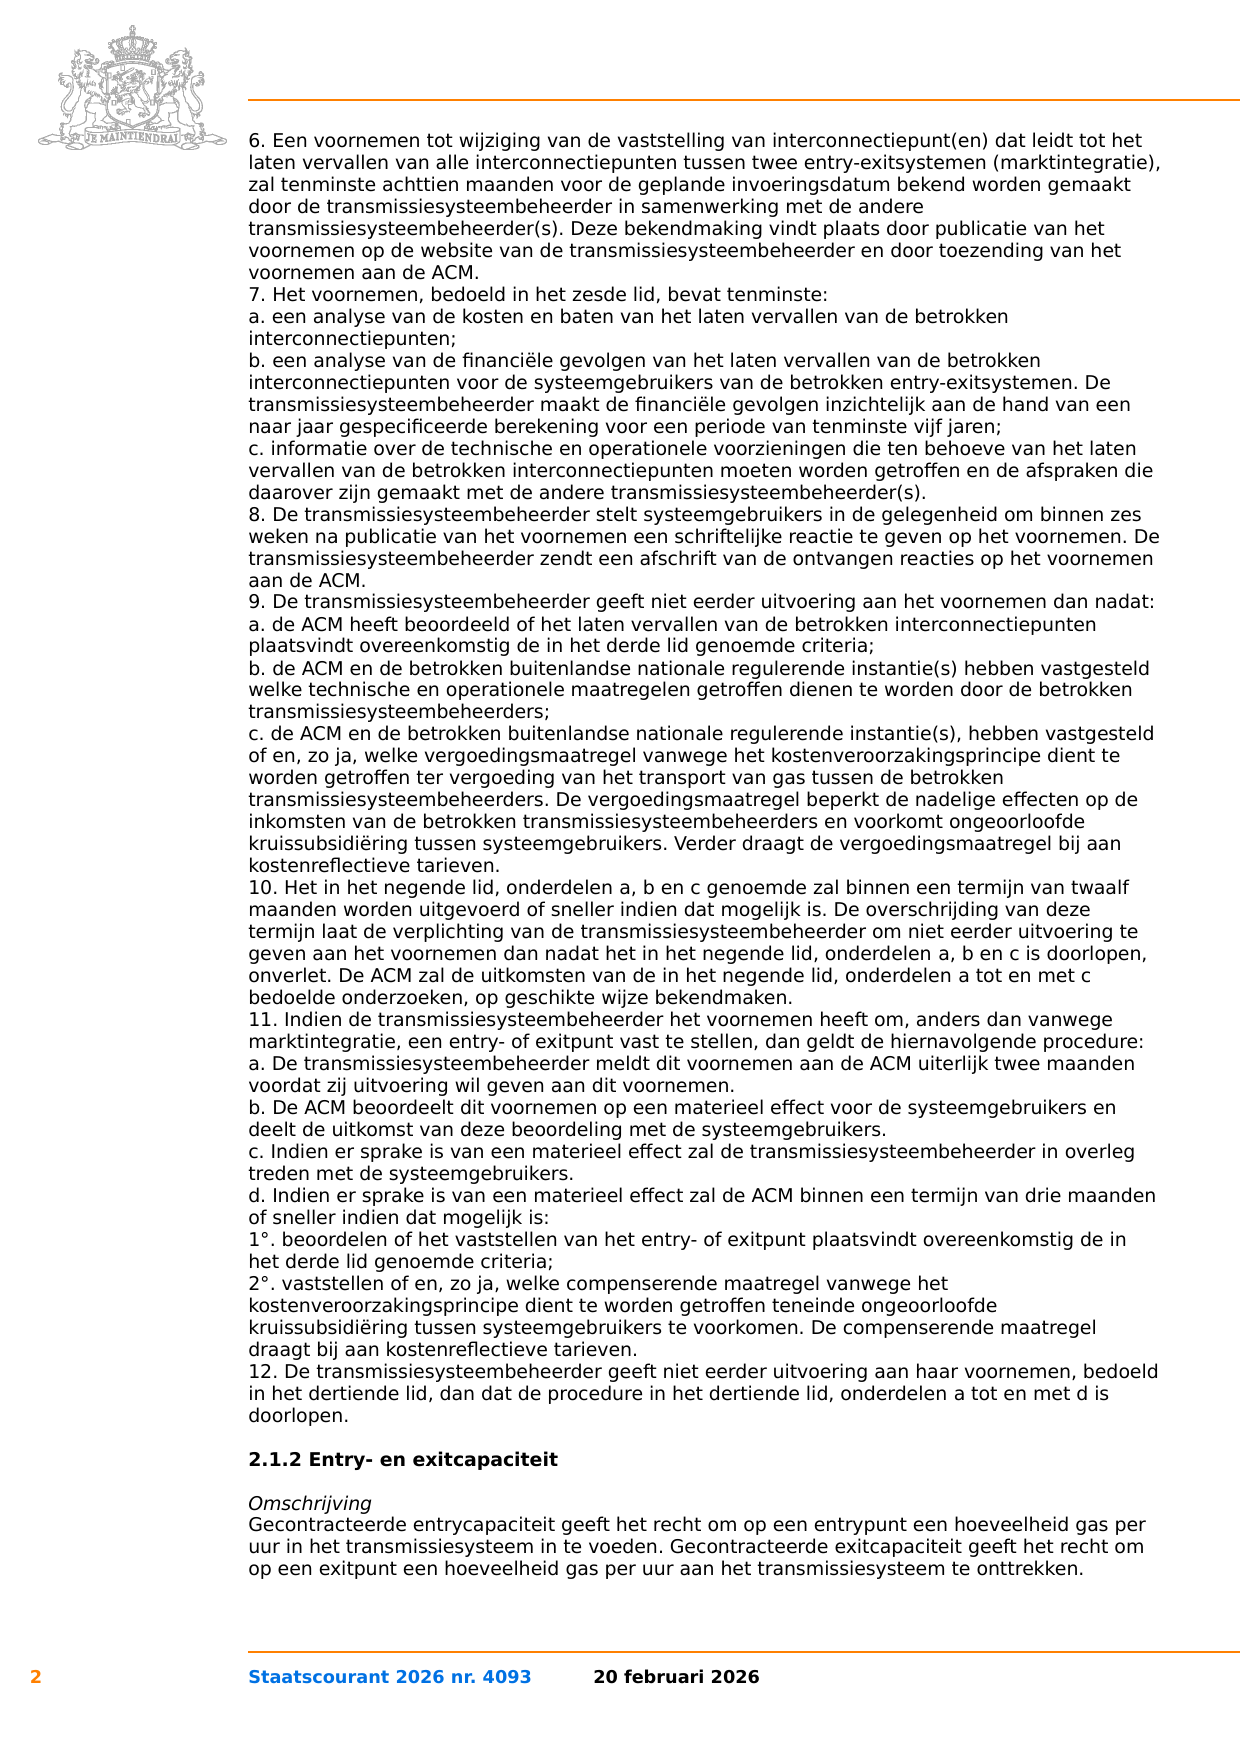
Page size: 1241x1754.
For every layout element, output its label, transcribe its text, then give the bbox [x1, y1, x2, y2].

text a. een analyse van de kosten en baten van het laten vervallen van de betrokken interconnectiepunten; [248, 306, 1163, 350]
text 8. De transmissiesysteembeheerder stelt systeemgebruikers in de gelegenheid om binnen zes weken na publicatie van het voornemen een schriftelijke reactie te geven op het voornemen. De transmissiesysteembeheerder zendt een afschrift van de ontvangen reacties op het voornemen aan de ACM. [248, 503, 1163, 591]
text 6. Een voornemen tot wijziging van de vaststelling van interconnectiepunt(en) dat leidt tot het laten vervallen van alle interconnectiepunten tussen twee entry-exitsystemen (marktintegratie), zal tenminste achttien maanden voor de geplande invoeringsdatum bekend worden gemaakt door de transmissiesysteembeheerder in samenwerking met de andere transmissiesysteembeheerder(s). Deze bekendmaking vindt plaats door publicatie van het voornemen op de website van de transmissiesysteembeheerder en door toezending van het voornemen aan de ACM. [248, 130, 1163, 284]
text 7. Het voornemen, bedoeld in het zesde lid, bevat tenminste: [248, 284, 1163, 306]
text c. de ACM en de betrokken buitenlandse nationale regulerende instantie(s), hebben vastgesteld of en, zo ja, welke vergoedingsmaatregel vanwege het kostenveroorzakingsprincipe dient te worden getroffen ter vergoeding van het transport van gas tussen de betrokken transmissiesysteembeheerders. De vergoedingsmaatregel beperkt de nadelige effecten op de inkomsten van de betrokken transmissiesysteembeheerders en voorkomt ongeoorloofde kruissubsidiëring tussen systeemgebruikers. Verder draagt de vergoedingsmaatregel bij aan kostenreflectieve tarieven. [248, 723, 1163, 877]
text Gecontracteerde entrycapaciteit geeft het recht om op een entrypunt een hoeveelheid gas per uur in het transmissiesysteem in te voeden. Gecontracteerde exitcapaciteit geeft het recht om op een exitpunt een hoeveelheid gas per uur aan het transmissiesysteem te onttrekken. [248, 1514, 1163, 1580]
text Omschrijving [248, 1492, 1163, 1514]
picture [38, 25, 227, 150]
text a. de ACM heeft beoordeeld of het laten vervallen van de betrokken interconnectiepunten plaatsvindt overeenkomstig de in het derde lid genoemde criteria; [248, 613, 1163, 657]
text 12. De transmissiesysteembeheerder geeft niet eerder uitvoering aan haar voornemen, bedoeld in het dertiende lid, dan dat de procedure in het dertiende lid, onderdelen a tot en met d is doorlopen. [248, 1361, 1163, 1427]
text b. een analyse van de financiële gevolgen van het laten vervallen van de betrokken interconnectiepunten voor de systeemgebruikers van de betrokken entry-exitsystemen. De transmissiesysteembeheerder maakt de financiële gevolgen inzichtelijk aan de hand van een naar jaar gespecificeerde berekening voor een periode van tenminste vijf jaren; [248, 350, 1163, 438]
text 2.1.2 Entry- en exitcapaciteit [248, 1448, 1163, 1471]
text c. Indien er sprake is van een materieel effect zal de transmissiesysteembeheerder in overleg treden met de systeemgebruikers. [248, 1141, 1163, 1185]
text 9. De transmissiesysteembeheerder geeft niet eerder uitvoering aan het voornemen dan nadat: [248, 591, 1163, 613]
text a. De transmissiesysteembeheerder meldt dit voornemen aan de ACM uiterlijk twee maanden voordat zij uitvoering wil geven aan dit voornemen. [248, 1053, 1163, 1097]
text 10. Het in het negende lid, onderdelen a, b en c genoemde zal binnen een termijn van twaalf maanden worden uitgevoerd of sneller indien dat mogelijk is. De overschrijding van deze termijn laat de verplichting van de transmissiesysteembeheerder om niet eerder uitvoering te geven aan het voornemen dan nadat het in het negende lid, onderdelen a, b en c is doorlopen, onverlet. De ACM zal de uitkomsten van de in het negende lid, onderdelen a tot en met c bedoelde onderzoeken, op geschikte wijze bekendmaken. [248, 877, 1163, 1009]
text c. informatie over de technische en operationele voorzieningen die ten behoeve van het laten vervallen van de betrokken interconnectiepunten moeten worden getroffen en de afspraken die daarover zijn gemaakt met de andere transmissiesysteembeheerder(s). [248, 438, 1163, 503]
text b. De ACM beoordeelt dit voornemen op een materieel effect voor de systeemgebruikers en deelt de uitkomst van deze beoordeling met de systeemgebruikers. [248, 1097, 1163, 1141]
text b. de ACM en de betrokken buitenlandse nationale regulerende instantie(s) hebben vastgesteld welke technische en operationele maatregelen getroffen dienen te worden door de betrokken transmissiesysteembeheerders; [248, 657, 1163, 723]
text 1°. beoordelen of het vaststellen van het entry- of exitpunt plaatsvindt overeenkomstig de in het derde lid genoemde criteria; [248, 1229, 1163, 1273]
text 11. Indien de transmissiesysteembeheerder het voornemen heeft om, anders dan vanwege marktintegratie, een entry- of exitpunt vast te stellen, dan geldt de hiernavolgende procedure: [248, 1009, 1163, 1053]
text d. Indien er sprake is van een materieel effect zal de ACM binnen een termijn van drie maanden of sneller indien dat mogelijk is: [248, 1185, 1163, 1229]
text 2°. vaststellen of en, zo ja, welke compenserende maatregel vanwege het kostenveroorzakingsprincipe dient te worden getroffen teneinde ongeoorloofde kruissubsidiëring tussen systeemgebruikers te voorkomen. De compenserende maatregel draagt bij aan kostenreflectieve tarieven. [248, 1273, 1163, 1361]
